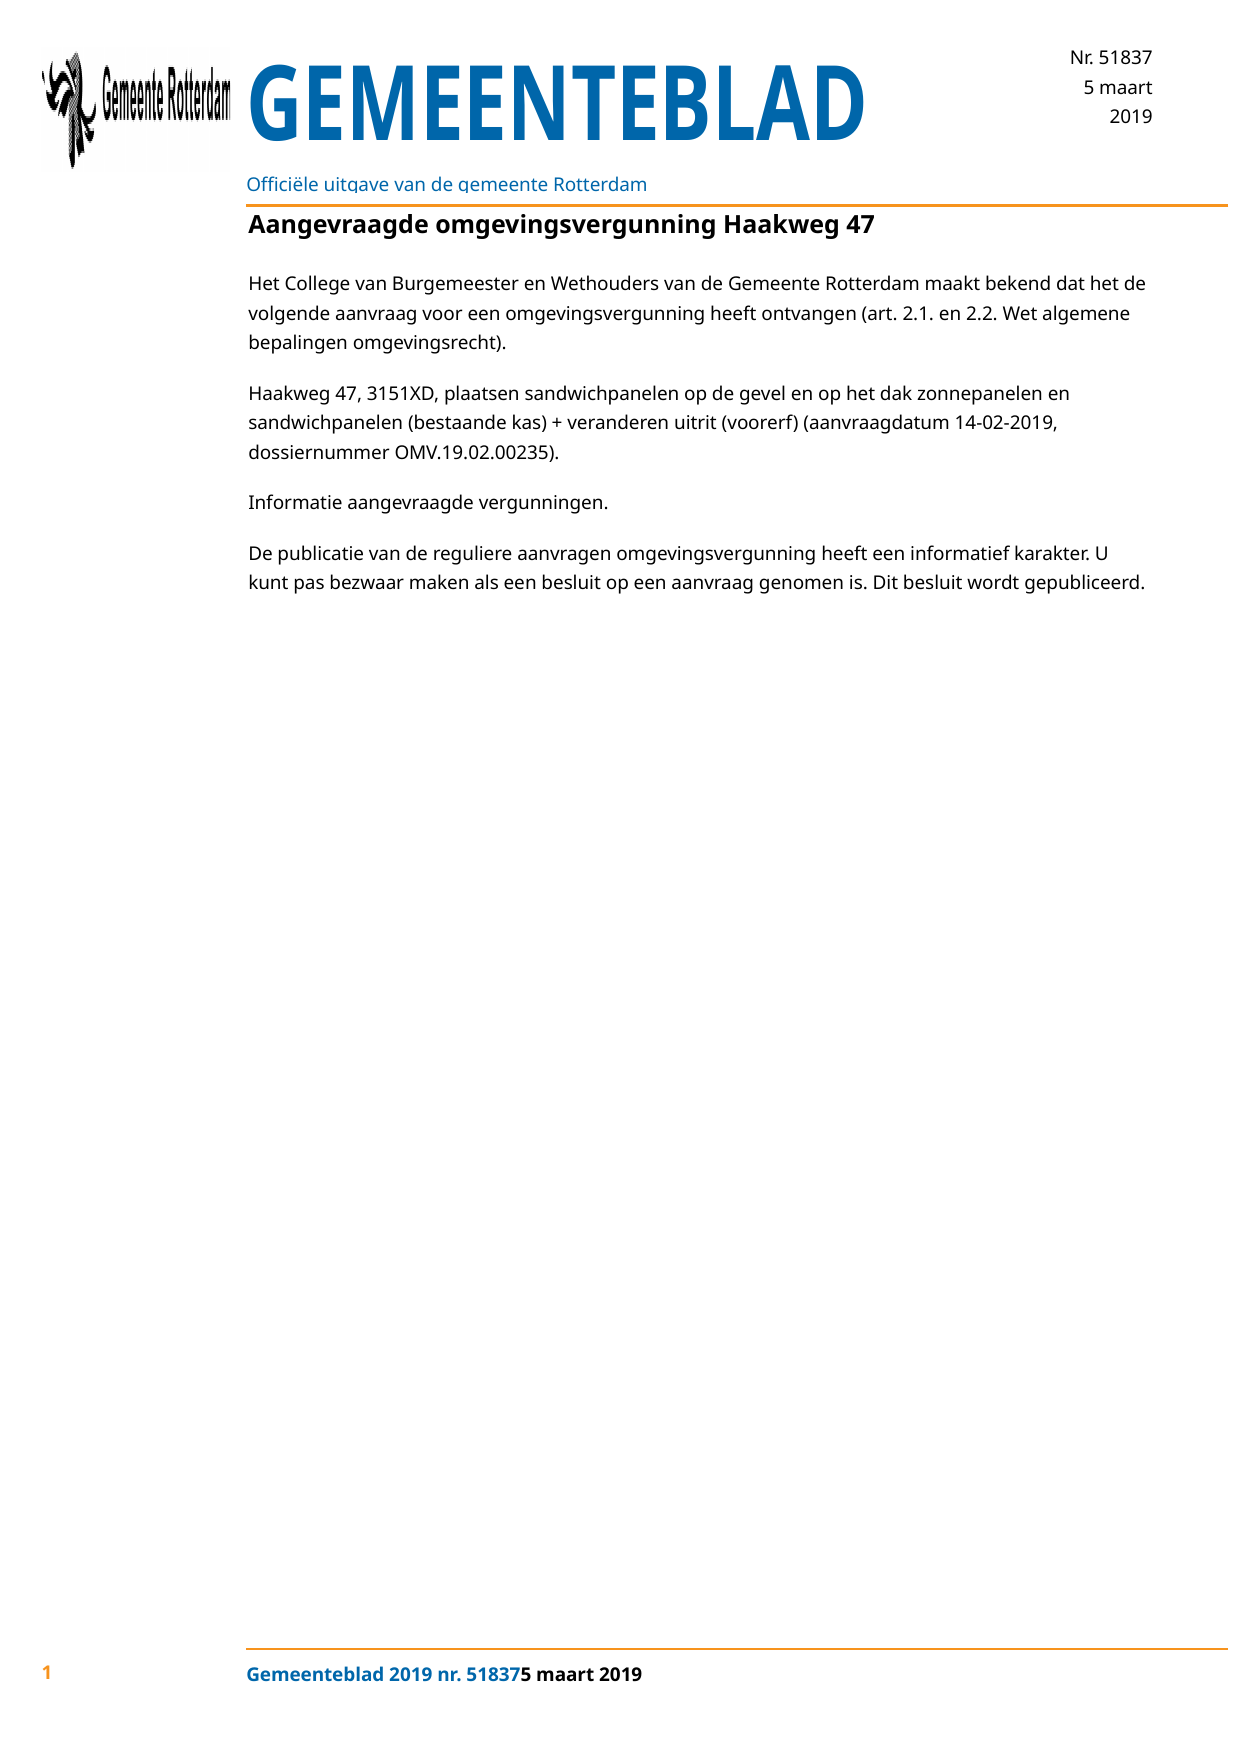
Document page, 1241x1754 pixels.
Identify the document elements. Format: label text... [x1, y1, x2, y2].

text Aangevraagde omgevingsvergunning Haakweg 47 [248, 207, 1152, 241]
text Het College van Burgemeester en Wethouders van de Gemeente Rotterdam maakt bekend dat het de volgende aanvraag voor een omgevingsvergunning heeft ontvangen (art. 2.1. en 2.2. Wet algemene bepalingen omgevingsrecht). [248, 270, 1152, 355]
text Informatie aangevraagde vergunningen. [248, 489, 1152, 515]
text Haakweg 47, 3151XD, plaatsen sandwichpanelen op de gevel en op het dak zonnepanelen en sandwichpanelen (bestaande kas) + veranderen uitrit (voorerf) (aanvraagdatum 14-02-2019, dossiernummer OMV.19.02.00235). [248, 380, 1152, 465]
picture [41, 47, 231, 172]
text De publicatie van de reguliere aanvragen omgevingsvergunning heeft een informatief karakter. U kunt pas bezwaar maken als een besluit op een aanvraag genomen is. Dit besluit wordt gepubliceerd. [248, 540, 1152, 595]
